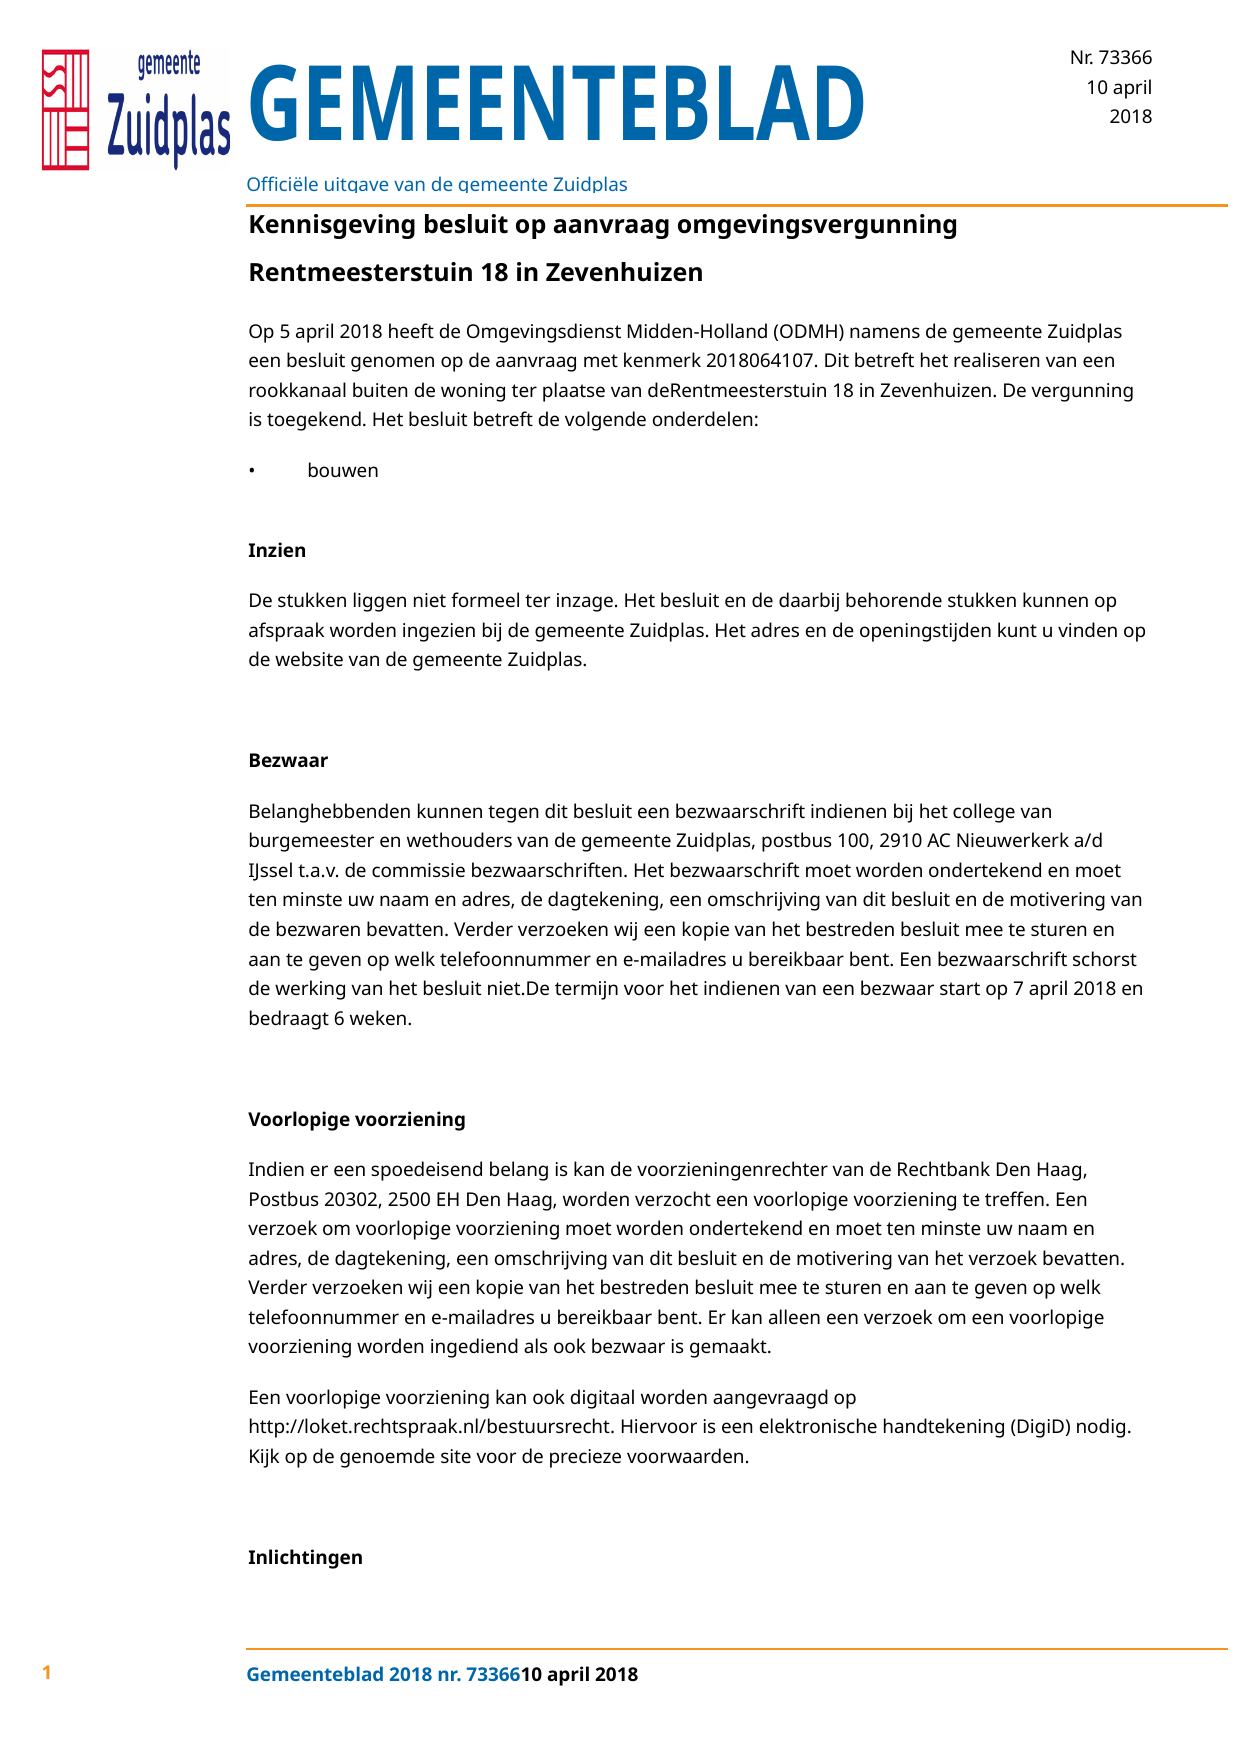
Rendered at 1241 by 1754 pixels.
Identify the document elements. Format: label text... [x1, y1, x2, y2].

text De stukken liggen niet formeel ter inzage. Het besluit en de daarbij behorende stukken kunnen op afspraak worden ingezien bij de gemeente Zuidplas. Het adres en de openingstijden kunt u vinden op de website van de gemeente Zuidplas. [248, 587, 1152, 672]
picture [41, 47, 231, 172]
text Kennisgeving besluit op aanvraag omgevingsvergunning Rentmeesterstuin 18 in Zevenhuizen [248, 207, 1152, 288]
list bouwen [248, 457, 1152, 483]
text Op 5 april 2018 heeft de Omgevingsdienst Midden-Holland (ODMH) namens de gemeente Zuidplas een besluit genomen op de aanvraag met kenmerk 2018064107. Dit betreft het realiseren van een rookkanaal buiten de woning ter plaatse van deRentmeesterstuin 18 in Zevenhuizen. De vergunning is toegekend. Het besluit betreft de volgende onderdelen: [248, 318, 1152, 432]
text Bezwaar [248, 747, 1152, 773]
text Voorlopige voorziening [248, 1106, 1152, 1132]
text Inzien [248, 537, 1152, 563]
text Belanghebbenden kunnen tegen dit besluit een bezwaarschrift indienen bij het college van burgemeester en wethouders van de gemeente Zuidplas, postbus 100, 2910 AC Nieuwerkerk a/d IJssel t.a.v. de commissie bezwaarschriften. Het bezwaarschrift moet worden ondertekend en moet ten minste uw naam en adres, de dagtekening, een omschrijving van dit besluit en de motivering van de bezwaren bevatten. Verder verzoeken wij een kopie van het bestreden besluit mee te sturen en aan te geven op welk telefoonnummer en e-mailadres u bereikbaar bent. Een bezwaarschrift schorst de werking van het besluit niet.De termijn voor het indienen van een bezwaar start op 7 april 2018 en bedraagt 6 weken. [248, 798, 1152, 1031]
text Inlichtingen [248, 1544, 1152, 1570]
text Indien er een spoedeisend belang is kan de voorzieningenrechter van de Rechtbank Den Haag, Postbus 20302, 2500 EH Den Haag, worden verzocht een voorlopige voorziening te treffen. Een verzoek om voorlopige voorziening moet worden ondertekend en moet ten minste uw naam en adres, de dagtekening, een omschrijving van dit besluit en de motivering van het verzoek bevatten. Verder verzoeken wij een kopie van het bestreden besluit mee te sturen en aan te geven op welk telefoonnummer en e-mailadres u bereikbaar bent. Er kan alleen een verzoek om een voorlopige voorziening worden ingediend als ook bezwaar is gemaakt. [248, 1156, 1152, 1359]
text Een voorlopige voorziening kan ook digitaal worden aangevraagd op http://loket.rechtspraak.nl/bestuursrecht. Hiervoor is een elektronische handtekening (DigiD) nodig. Kijk op de genoemde site voor de precieze voorwaarden. [248, 1384, 1152, 1469]
